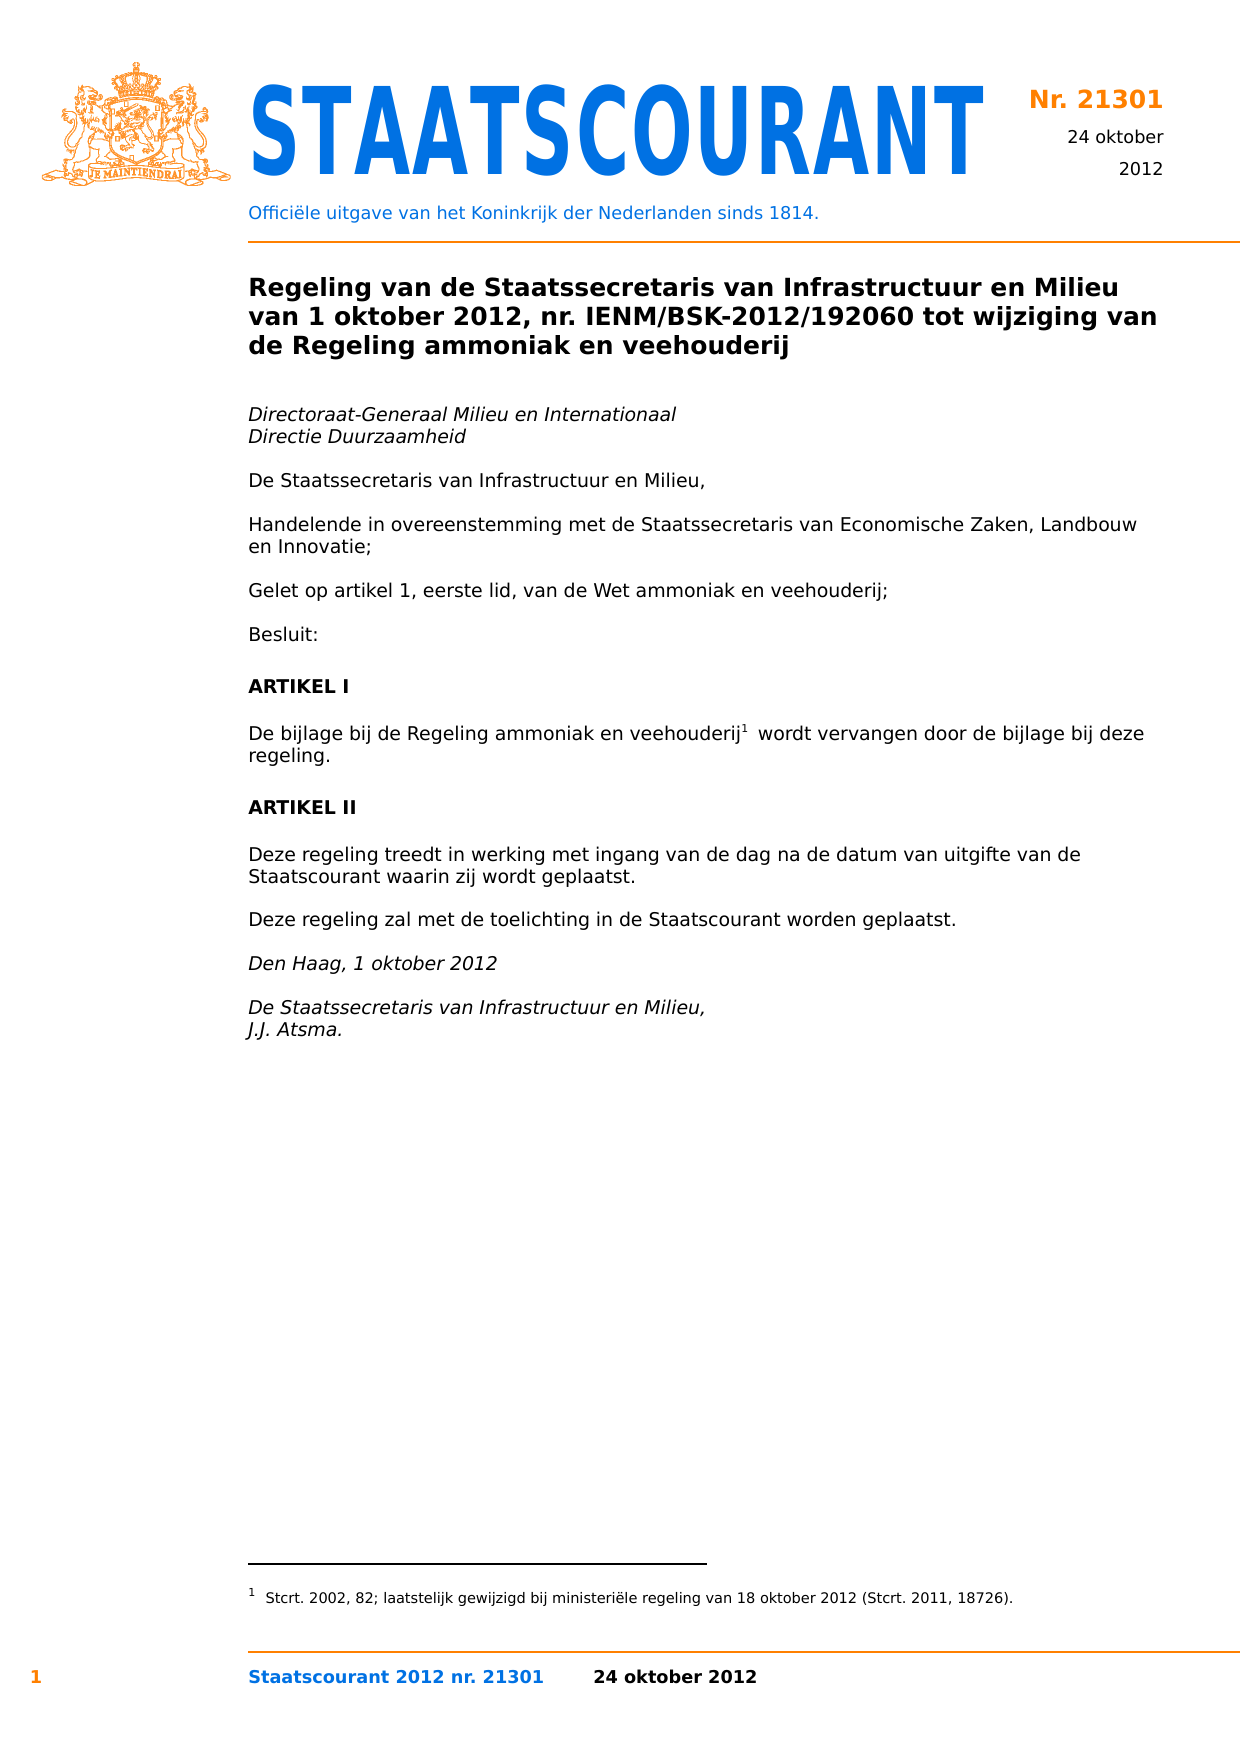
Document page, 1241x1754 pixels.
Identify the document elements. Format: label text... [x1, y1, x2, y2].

text De Staatssecretaris van Infrastructuur en Milieu, J.J. Atsma. [248, 997, 1163, 1041]
text Den Haag, 1 oktober 2012 [248, 953, 1163, 975]
text Gelet op artikel 1, eerste lid, van de Wet ammoniak en veehouderij; [248, 580, 1163, 602]
text Handelende in overeenstemming met de Staatssecretaris van Economische Zaken, Landbouw en Innovatie; [248, 514, 1163, 558]
text Stcrt. 2002, 82; laatstelijk gewijzigd bij ministeriële regeling van 18 oktober 2012 (Stcrt. 2011, 18726). [248, 1586, 1163, 1608]
subtitle ARTIKEL I [248, 676, 1163, 698]
table_cell 24 oktober [998, 121, 1240, 153]
text Besluit: [248, 624, 1163, 646]
text Directie Duurzaamheid [248, 426, 1163, 448]
subtitle Regeling van de Staatssecretaris van Infrastructuur en Milieu van 1 oktober 2012, nr. IENM/BSK-2012/192060 tot wijziging van de Regeling ammoniak en veehouderij [248, 273, 1163, 361]
table_header STAATSCOURANT [248, 62, 998, 203]
subtitle ARTIKEL II [248, 797, 1163, 818]
text De Staatssecretaris van Infrastructuur en Milieu, [248, 470, 1163, 492]
text Directoraat-Generaal Milieu en Internationaal [248, 404, 1163, 426]
text De bijlage bij de Regeling ammoniak en veehouderij wordt vervangen door de bijlage bij deze regeling. [248, 723, 1163, 767]
text Deze regeling zal met de toelichting in de Staatscourant worden geplaatst. [248, 909, 1163, 931]
table_cell Officiële uitgave van het Koninkrijk der Nederlanden sinds 1814. [248, 203, 1240, 241]
picture [41, 62, 231, 186]
table_header Nr. 21301 [998, 62, 1240, 121]
table_cell 2012 [998, 153, 1240, 203]
text Deze regeling treedt in werking met ingang van de dag na de datum van uitgifte van de Staatscourant waarin zij wordt geplaatst. [248, 843, 1163, 887]
table_header [25, 62, 248, 241]
